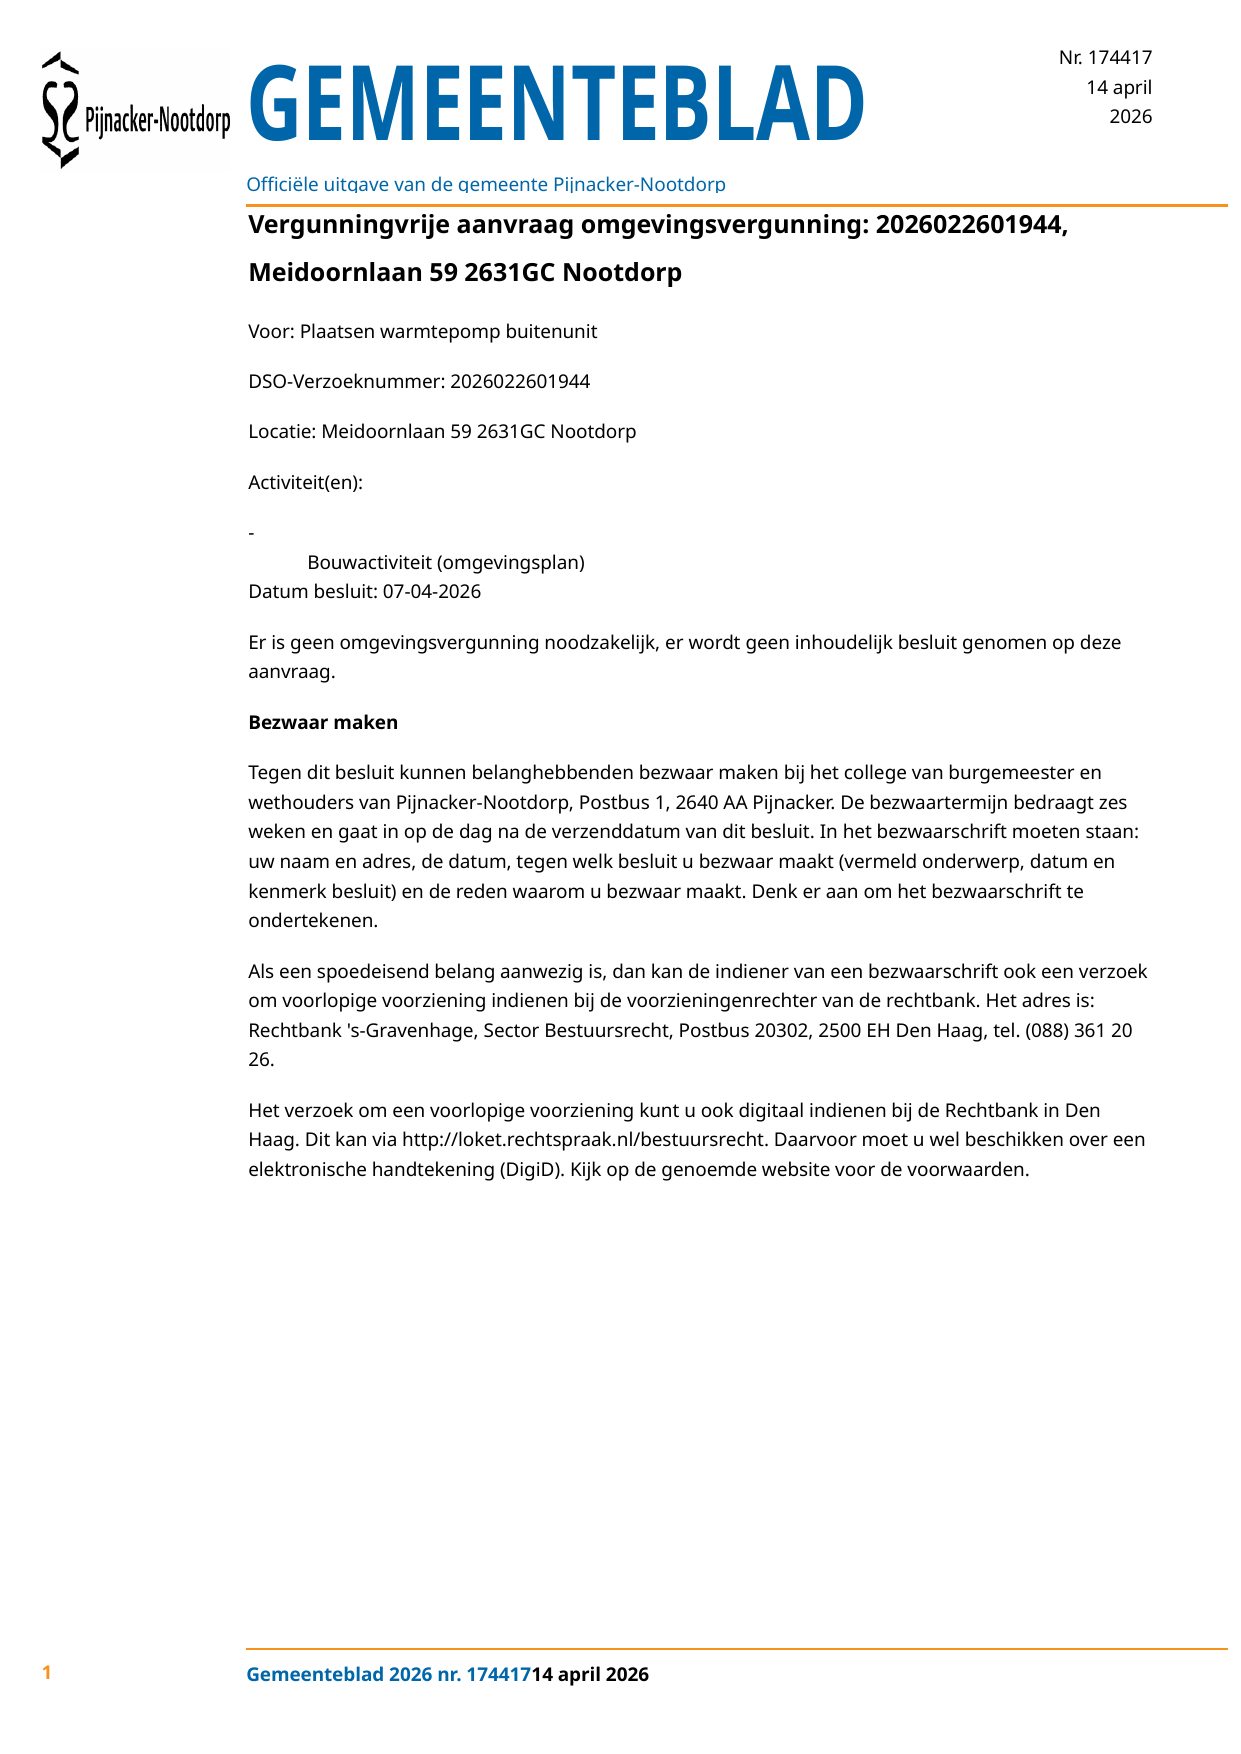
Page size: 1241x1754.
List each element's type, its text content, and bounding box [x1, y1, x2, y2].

text Vergunningvrije aanvraag omgevingsvergunning: 2026022601944, Meidoornlaan 59 2631GC Nootdorp [248, 207, 1152, 288]
text Datum besluit: 07-04-2026 [248, 579, 1152, 604]
text Als een spoedeisend belang aanwezig is, dan kan de indiener van een bezwaarschrift ook een verzoek om voorlopige voorziening indienen bij de voorzieningenrechter van de rechtbank. Het adres is: Rechtbank 's-Gravenhage, Sector Bestuursrecht, Postbus 20302, 2500 EH Den Haag, tel. (088) 361 20 26. [248, 958, 1152, 1072]
text Voor: Plaatsen warmtepomp buitenunit [248, 318, 1152, 344]
picture [41, 47, 231, 172]
text Het verzoek om een voorlopige voorziening kunt u ook digitaal indienen bij de Rechtbank in Den Haag. Dit kan via http://loket.rechtspraak.nl/bestuursrecht. Daarvoor moet u wel beschikken over een elektronische handtekening (DigiD). Kijk op de genoemde website voor de voorwaarden. [248, 1097, 1152, 1182]
text Tegen dit besluit kunnen belanghebbenden bezwaar maken bij het college van burgemeester en wethouders van Pijnacker-Nootdorp, Postbus 1, 2640 AA Pijnacker. De bezwaartermijn bedraagt zes weken en gaat in op de dag na de verzenddatum van dit besluit. In het bezwaarschrift moeten staan: uw naam en adres, de datum, tegen welk besluit u bezwaar maakt (vermeld onderwerp, datum en kenmerk besluit) en de reden waarom u bezwaar maakt. Denk er aan om het bezwaarschrift te ondertekenen. [248, 759, 1152, 933]
list Bouwactiviteit (omgevingsplan) [248, 549, 1152, 575]
text Activiteit(en): [248, 469, 1152, 495]
text Locatie: Meidoornlaan 59 2631GC Nootdorp [248, 419, 1152, 444]
text Er is geen omgevingsvergunning noodzakelijk, er wordt geen inhoudelijk besluit genomen op deze aanvraag. [248, 629, 1152, 684]
text DSO-Verzoeknummer: 2026022601944 [248, 368, 1152, 394]
text Bezwaar maken [248, 709, 1152, 735]
